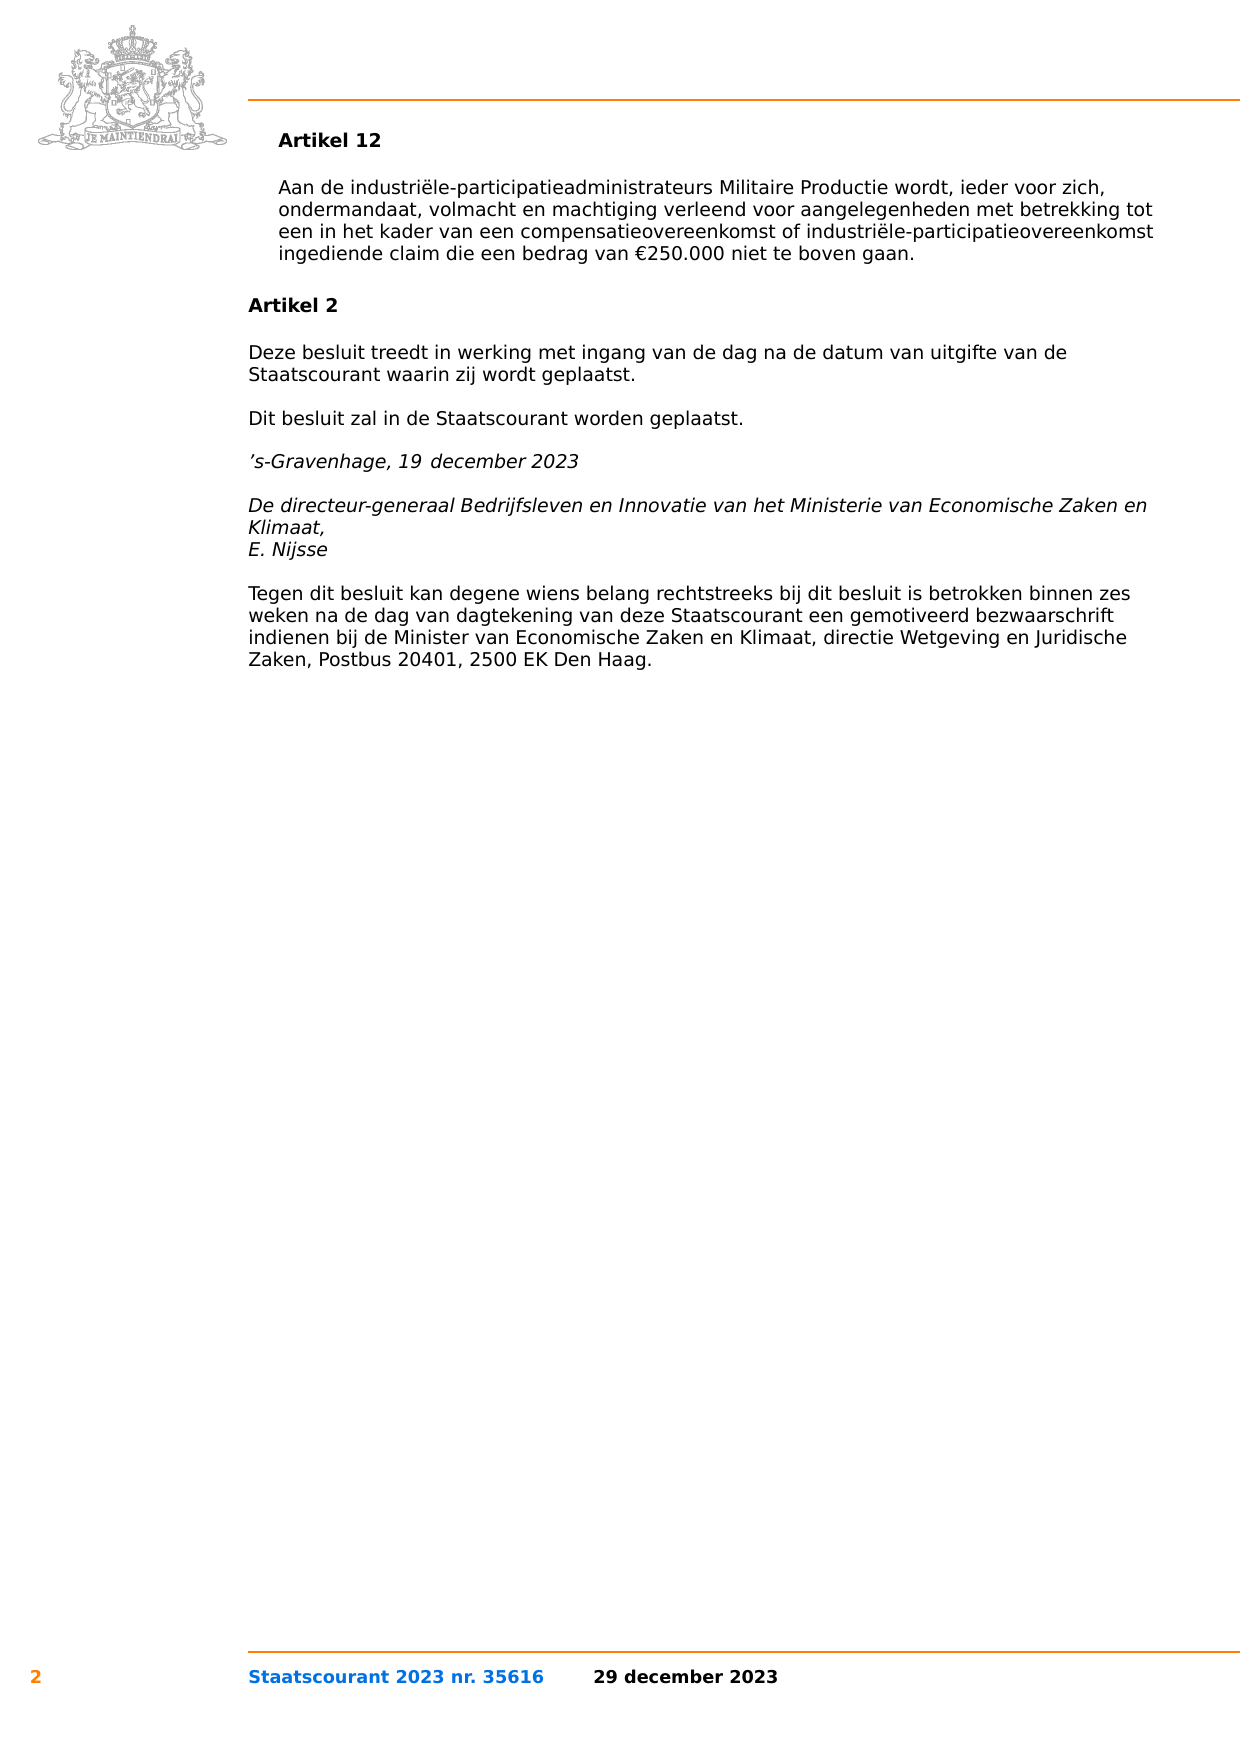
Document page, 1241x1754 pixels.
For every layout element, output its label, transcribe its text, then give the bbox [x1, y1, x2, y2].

subtitle Artikel 12 [278, 130, 1163, 152]
text Aan de industriële-participatieadministrateurs Militaire Productie wordt, ieder voor zich, ondermandaat, volmacht en machtiging verleend voor aangelegenheden met betrekking tot een in het kader van een compensatieovereenkomst of industriële-participatieovereenkomst ingediende claim die een bedrag van €250.000 niet te boven gaan. [278, 177, 1163, 265]
text Deze besluit treedt in werking met ingang van de dag na de datum van uitgifte van de Staatscourant waarin zij wordt geplaatst. [248, 342, 1163, 386]
subtitle Artikel 2 [248, 295, 1163, 317]
text Dit besluit zal in de Staatscourant worden geplaatst. [248, 408, 1163, 429]
picture [38, 25, 227, 150]
text ’s-Gravenhage, 19 december 2023 [248, 451, 1163, 473]
text De directeur-generaal Bedrijfsleven en Innovatie van het Ministerie van Economische Zaken en Klimaat, E. Nijsse [248, 495, 1163, 561]
text Tegen dit besluit kan degene wiens belang rechtstreeks bij dit besluit is betrokken binnen zes weken na de dag van dagtekening van deze Staatscourant een gemotiveerd bezwaarschrift indienen bij de Minister van Economische Zaken en Klimaat, directie Wetgeving en Juridische Zaken, Postbus 20401, 2500 EK Den Haag. [248, 583, 1163, 671]
